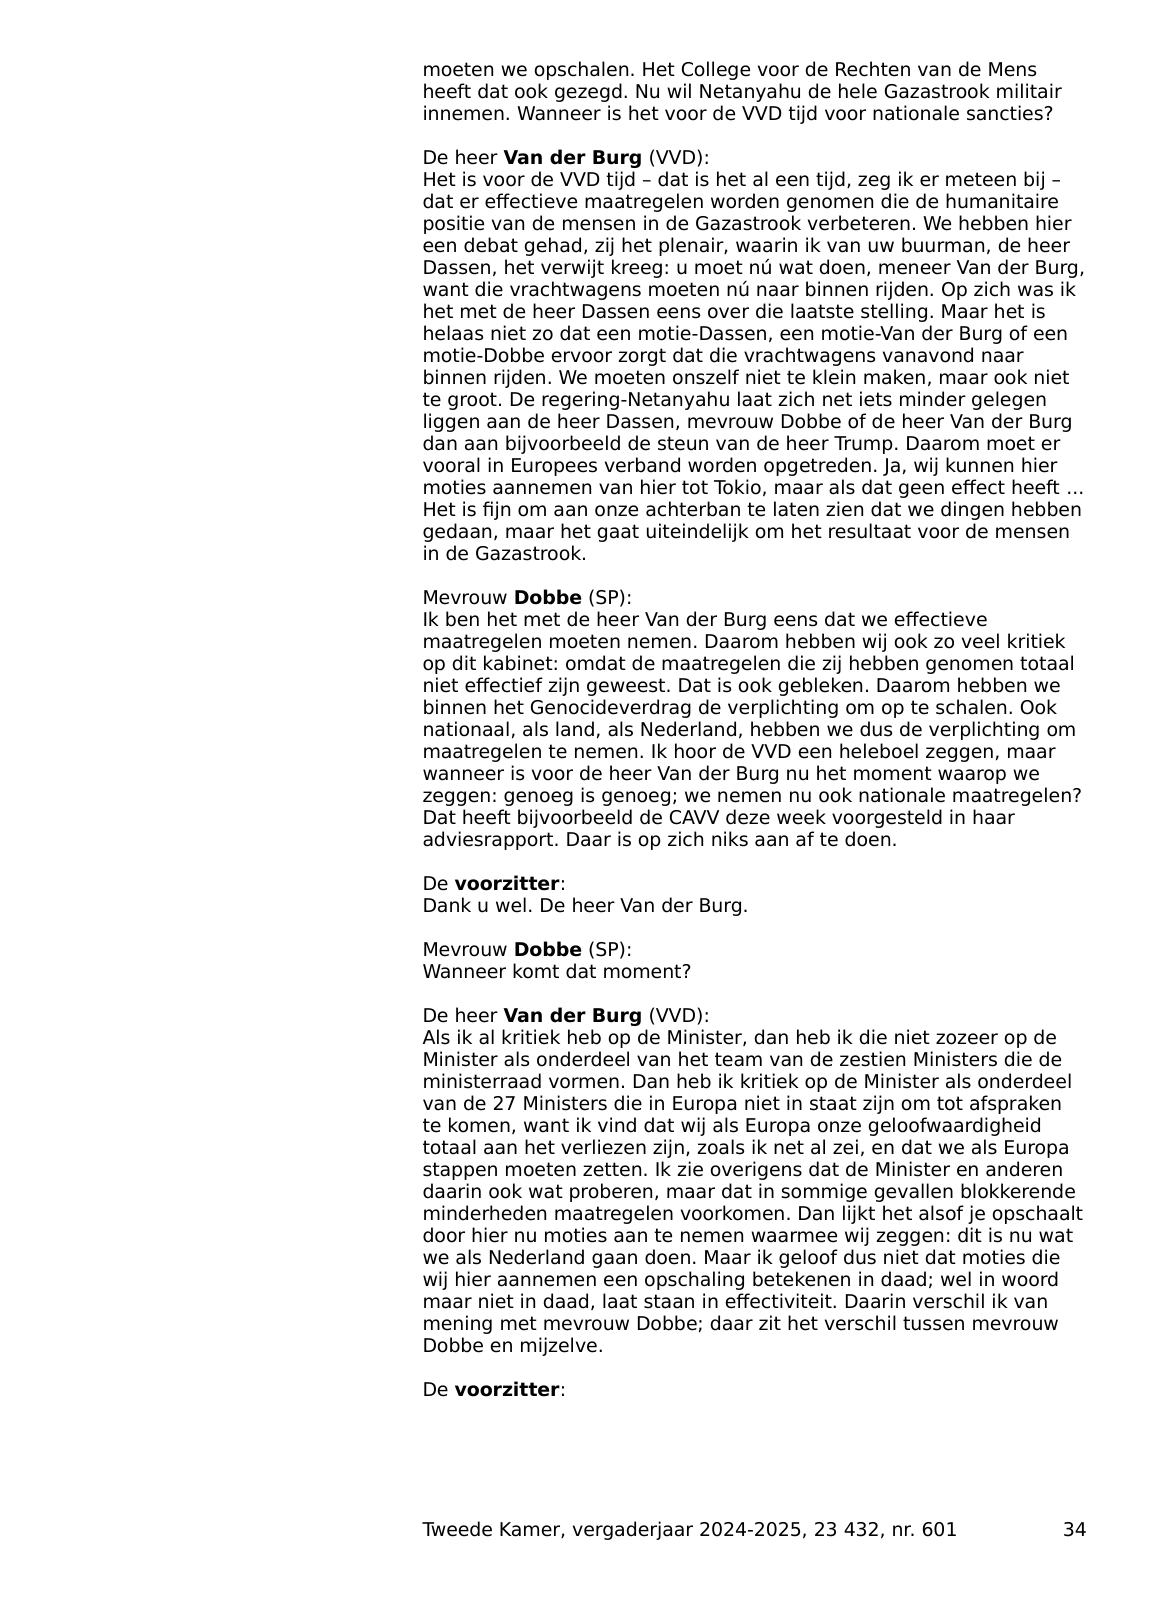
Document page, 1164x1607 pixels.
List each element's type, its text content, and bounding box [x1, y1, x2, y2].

text Ik ben het met de heer Van der Burg eens dat we effectieve maatregelen moeten nemen. Daarom hebben wij ook zo veel kritiek op dit kabinet: omdat de maatregelen die zij hebben genomen totaal niet effectief zijn geweest. Dat is ook gebleken. Daarom hebben we binnen het Genocideverdrag de verplichting om op te schalen. Ook nationaal, als land, als Nederland, hebben we dus de verplichting om maatregelen te nemen. Ik hoor de VVD een heleboel zeggen, maar wanneer is voor de heer Van der Burg nu het moment waarop we zeggen: genoeg is genoeg; we nemen nu ook nationale maatregelen? Dat heeft bijvoorbeeld de CAVV deze week voorgesteld in haar adviesrapport. Daar is op zich niks aan af te doen. [422, 609, 1087, 851]
text Als ik al kritiek heb op de Minister, dan heb ik die niet zozeer op de Minister als onderdeel van het team van de zestien Ministers die de ministerraad vormen. Dan heb ik kritiek op de Minister als onderdeel van de 27 Ministers die in Europa niet in staat zijn om tot afspraken te komen, want ik vind dat wij als Europa onze geloofwaardigheid totaal aan het verliezen zijn, zoals ik net al zei, en dat we als Europa stappen moeten zetten. Ik zie overigens dat de Minister en anderen daarin ook wat proberen, maar dat in sommige gevallen blokkerende minderheden maatregelen voorkomen. Dan lijkt het alsof je opschaalt door hier nu moties aan te nemen waarmee wij zeggen: dit is nu wat we als Nederland gaan doen. Maar ik geloof dus niet dat moties die wij hier aannemen een opschaling betekenen in daad; wel in woord maar niet in daad, laat staan in effectiviteit. Daarin verschil ik van mening met mevrouw Dobbe; daar zit het verschil tussen mevrouw Dobbe en mijzelve. [422, 1027, 1087, 1357]
text De voorzitter: [422, 1379, 1087, 1401]
text Dank u wel. De heer Van der Burg. [422, 895, 1087, 917]
text De heer Van der Burg (VVD): [422, 1005, 1087, 1027]
text Mevrouw Dobbe (SP): [422, 939, 1087, 961]
text De voorzitter: [422, 873, 1087, 895]
text Wanneer komt dat moment? [422, 961, 1087, 983]
text Mevrouw Dobbe (SP): [422, 587, 1087, 609]
text Het is voor de VVD tijd – dat is het al een tijd, zeg ik er meteen bij – dat er effectieve maatregelen worden genomen die de humanitaire positie van de mensen in de Gazastrook verbeteren. We hebben hier een debat gehad, zij het plenair, waarin ik van uw buurman, de heer Dassen, het verwijt kreeg: u moet nú wat doen, meneer Van der Burg, want die vrachtwagens moeten nú naar binnen rijden. Op zich was ik het met de heer Dassen eens over die laatste stelling. Maar het is helaas niet zo dat een motie-Dassen, een motie-Van der Burg of een motie-Dobbe ervoor zorgt dat die vrachtwagens vanavond naar binnen rijden. We moeten onszelf niet te klein maken, maar ook niet te groot. De regering-Netanyahu laat zich net iets minder gelegen liggen aan de heer Dassen, mevrouw Dobbe of de heer Van der Burg dan aan bijvoorbeeld de steun van de heer Trump. Daarom moet er vooral in Europees verband worden opgetreden. Ja, wij kunnen hier moties aannemen van hier tot Tokio, maar als dat geen effect heeft ... Het is fijn om aan onze achterban te laten zien dat we dingen hebben gedaan, maar het gaat uiteindelijk om het resultaat voor de mensen in de Gazastrook. [422, 169, 1087, 565]
text moeten we opschalen. Het College voor de Rechten van de Mens heeft dat ook gezegd. Nu wil Netanyahu de hele Gazastrook militair innemen. Wanneer is het voor de VVD tijd voor nationale sancties? [422, 59, 1087, 125]
text De heer Van der Burg (VVD): [422, 147, 1087, 169]
